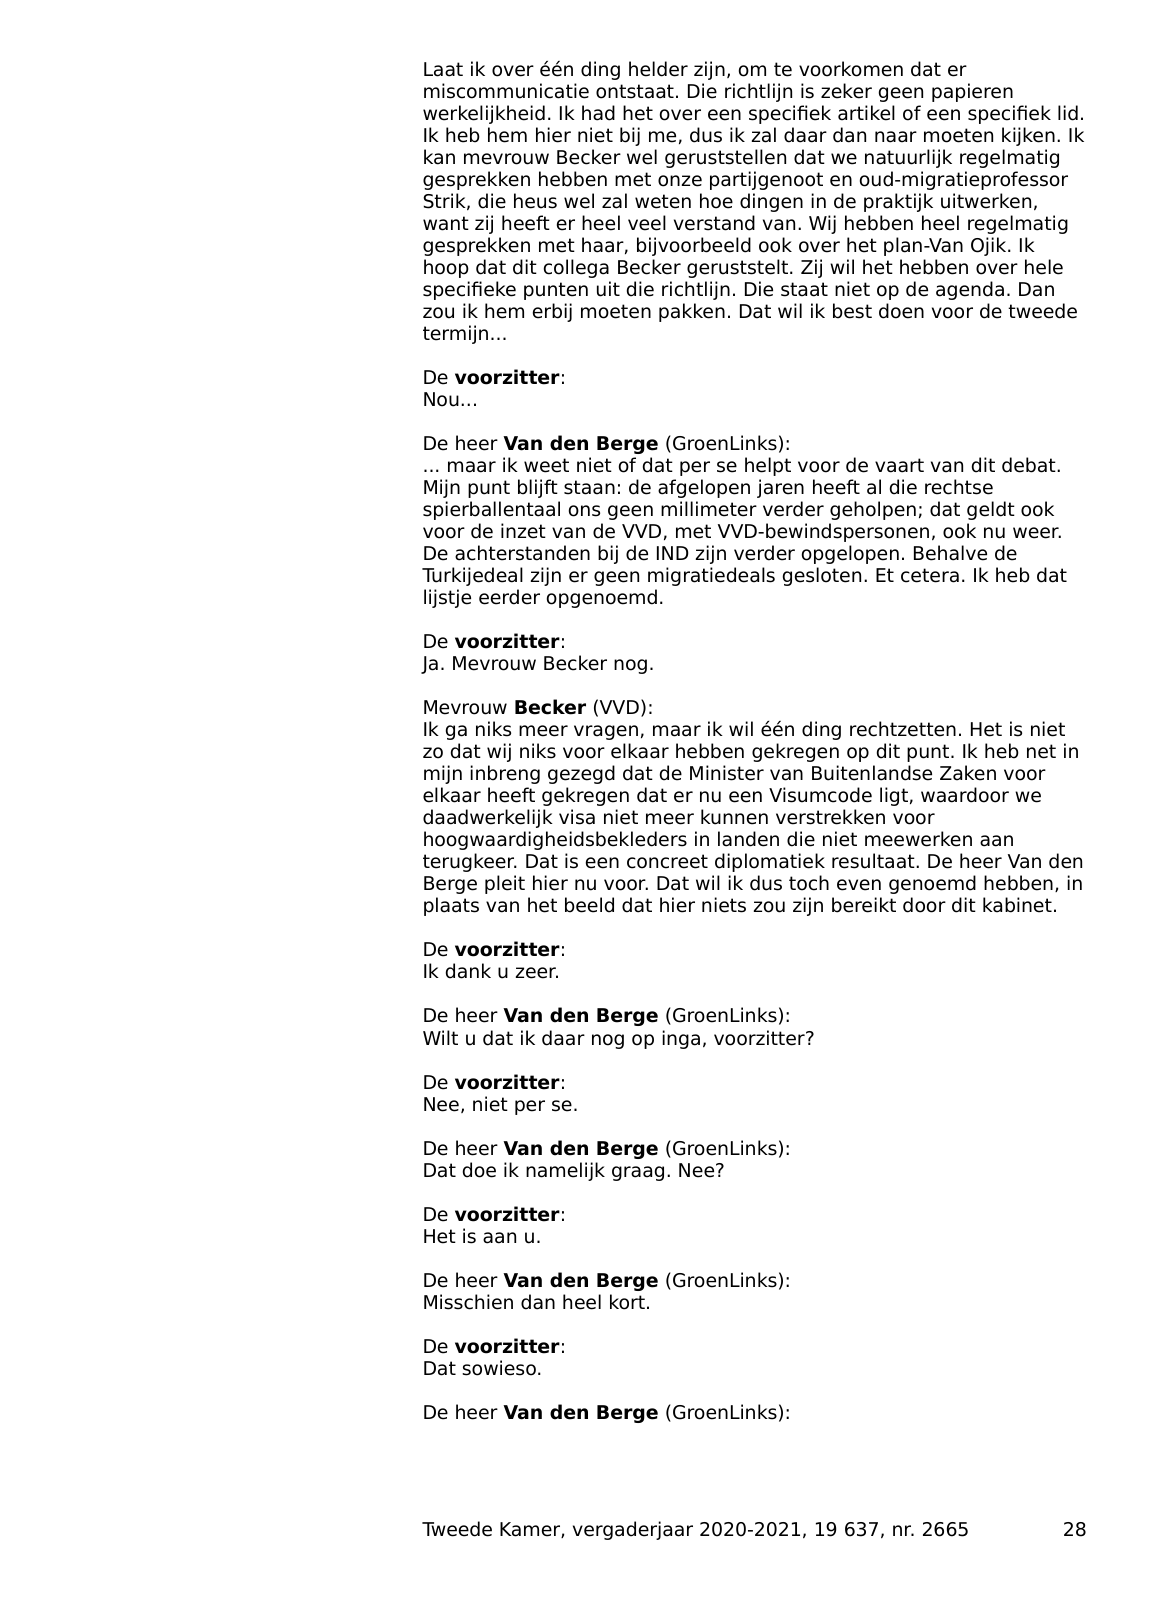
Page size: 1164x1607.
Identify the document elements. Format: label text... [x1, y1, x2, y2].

text ... maar ik weet niet of dat per se helpt voor de vaart van dit debat. [422, 455, 1087, 477]
text De heer Van den Berge (GroenLinks): [422, 433, 1087, 455]
text De voorzitter: [422, 939, 1087, 961]
text Ik dank u zeer. [422, 961, 1087, 983]
text De voorzitter: [422, 1072, 1087, 1093]
text De voorzitter: [422, 1336, 1087, 1358]
text Misschien dan heel kort. [422, 1292, 1087, 1314]
text Mevrouw Becker (VVD): [422, 697, 1087, 719]
text De heer Van den Berge (GroenLinks): [422, 1005, 1087, 1027]
text De heer Van den Berge (GroenLinks): [422, 1402, 1087, 1424]
text Dat doe ik namelijk graag. Nee? [422, 1160, 1087, 1182]
text Het is aan u. [422, 1226, 1087, 1248]
text Wilt u dat ik daar nog op inga, voorzitter? [422, 1027, 1087, 1049]
text Nou... [422, 389, 1087, 411]
text Laat ik over één ding helder zijn, om te voorkomen dat er miscommunicatie ontstaat. Die richtlijn is zeker geen papieren werkelijkheid. Ik had het over een specifiek artikel of een specifiek lid. Ik heb hem hier niet bij me, dus ik zal daar dan naar moeten kijken. Ik kan mevrouw Becker wel geruststellen dat we natuurlijk regelmatig gesprekken hebben met onze partijgenoot en oud-migratieprofessor Strik, die heus wel zal weten hoe dingen in de praktijk uitwerken, want zij heeft er heel veel verstand van. Wij hebben heel regelmatig gesprekken met haar, bijvoorbeeld ook over het plan-Van Ojik. Ik hoop dat dit collega Becker geruststelt. Zij wil het hebben over hele specifieke punten uit die richtlijn. Die staat niet op de agenda. Dan zou ik hem erbij moeten pakken. Dat wil ik best doen voor de tweede termijn... [422, 59, 1087, 345]
text De voorzitter: [422, 367, 1087, 389]
text Nee, niet per se. [422, 1093, 1087, 1116]
text Mijn punt blijft staan: de afgelopen jaren heeft al die rechtse spierballentaal ons geen millimeter verder geholpen; dat geldt ook voor de inzet van de VVD, met VVD-bewindspersonen, ook nu weer. De achterstanden bij de IND zijn verder opgelopen. Behalve de Turkijedeal zijn er geen migratiedeals gesloten. Et cetera. Ik heb dat lijstje eerder opgenoemd. [422, 477, 1087, 609]
text De voorzitter: [422, 1204, 1087, 1226]
text Ja. Mevrouw Becker nog. [422, 653, 1087, 675]
text De heer Van den Berge (GroenLinks): [422, 1270, 1087, 1292]
text De voorzitter: [422, 631, 1087, 653]
text Dat sowieso. [422, 1358, 1087, 1380]
text De heer Van den Berge (GroenLinks): [422, 1138, 1087, 1160]
text Ik ga niks meer vragen, maar ik wil één ding rechtzetten. Het is niet zo dat wij niks voor elkaar hebben gekregen op dit punt. Ik heb net in mijn inbreng gezegd dat de Minister van Buitenlandse Zaken voor elkaar heeft gekregen dat er nu een Visumcode ligt, waardoor we daadwerkelijk visa niet meer kunnen verstrekken voor hoogwaardigheidsbekleders in landen die niet meewerken aan terugkeer. Dat is een concreet diplomatiek resultaat. De heer Van den Berge pleit hier nu voor. Dat wil ik dus toch even genoemd hebben, in plaats van het beeld dat hier niets zou zijn bereikt door dit kabinet. [422, 719, 1087, 917]
